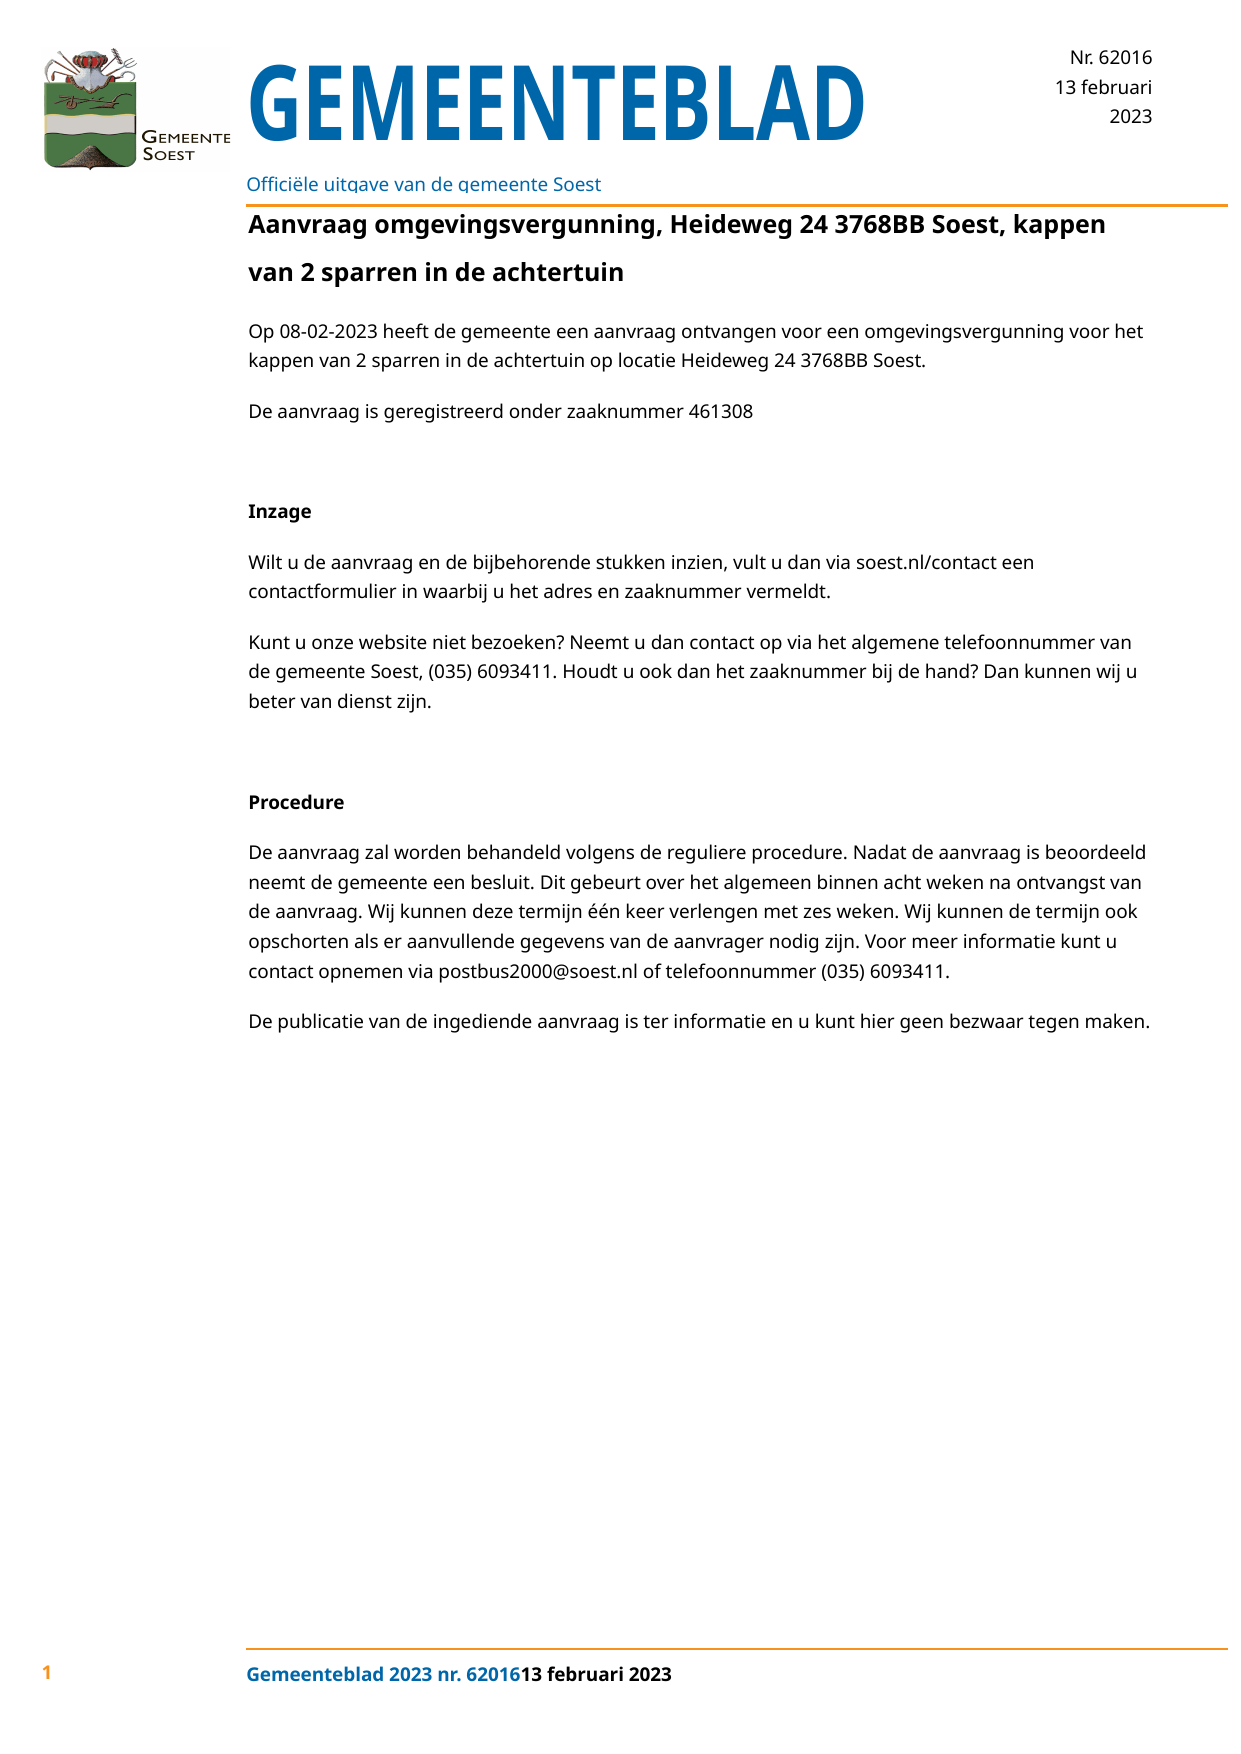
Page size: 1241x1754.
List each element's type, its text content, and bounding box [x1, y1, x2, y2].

text De aanvraag zal worden behandeld volgens de reguliere procedure. Nadat de aanvraag is beoordeeld neemt de gemeente een besluit. Dit gebeurt over het algemeen binnen acht weken na ontvangst van de aanvraag. Wij kunnen deze termijn één keer verlengen met zes weken. Wij kunnen de termijn ook opschorten als er aanvullende gegevens van de aanvrager nodig zijn. Voor meer informatie kunt u contact opnemen via postbus2000@soest.nl of telefoonnummer (035) 6093411. [248, 839, 1152, 984]
text De publicatie van de ingediende aanvraag is ter informatie en u kunt hier geen bezwaar tegen maken. [248, 1008, 1152, 1034]
text Inzage [248, 499, 1152, 524]
text De aanvraag is geregistreerd onder zaaknummer 461308 [248, 398, 1152, 424]
text Kunt u onze website niet bezoeken? Neemt u dan contact op via het algemene telefoonnummer van de gemeente Soest, (035) 6093411. Houdt u ook dan het zaaknummer bij de hand? Dan kunnen wij u beter van dienst zijn. [248, 629, 1152, 714]
text Aanvraag omgevingsvergunning, Heideweg 24 3768BB Soest, kappen van 2 sparren in de achtertuin [248, 207, 1152, 288]
picture [41, 47, 231, 172]
text Wilt u de aanvraag en de bijbehorende stukken inzien, vult u dan via soest.nl/contact een contactformulier in waarbij u het adres en zaaknummer vermeldt. [248, 549, 1152, 604]
text Op 08-02-2023 heeft de gemeente een aanvraag ontvangen voor een omgevingsvergunning voor het kappen van 2 sparren in de achtertuin op locatie Heideweg 24 3768BB Soest. [248, 318, 1152, 373]
text Procedure [248, 789, 1152, 815]
